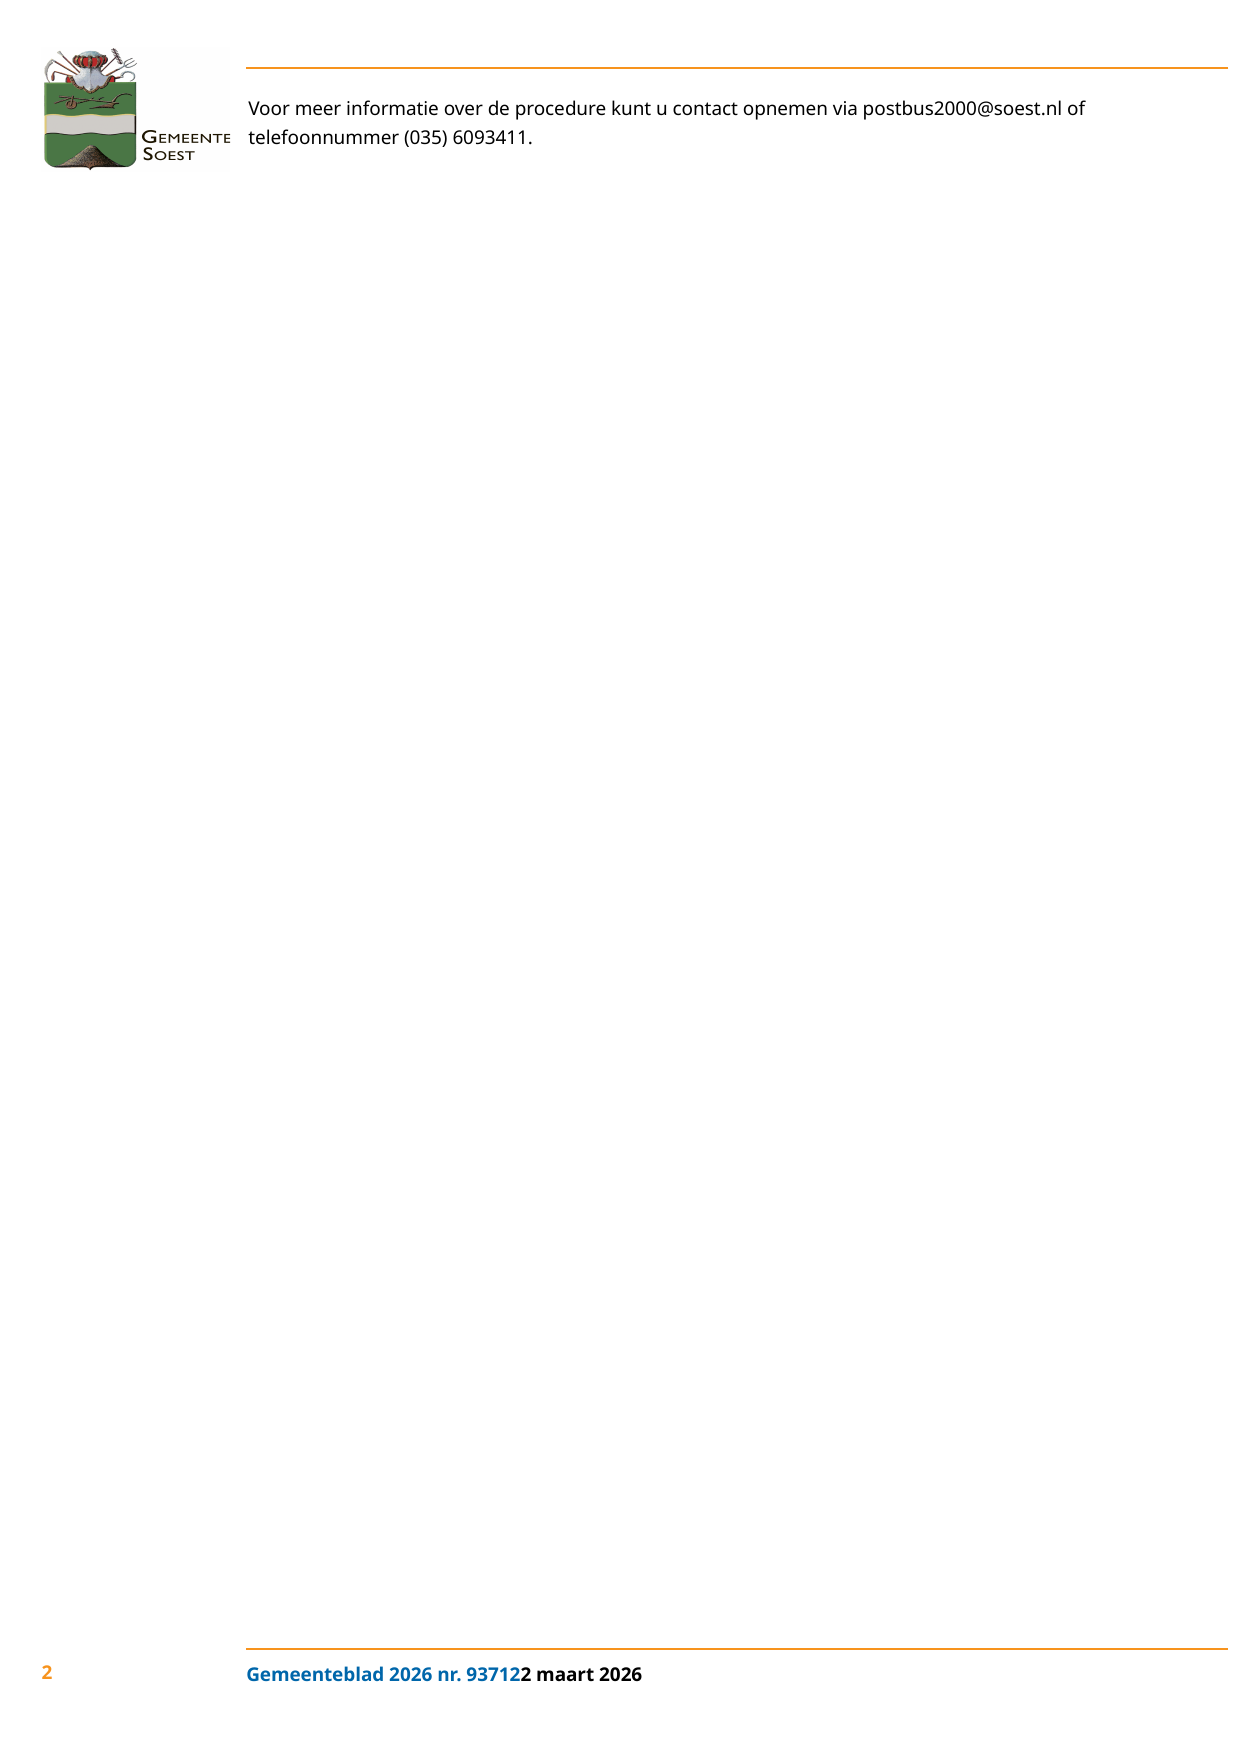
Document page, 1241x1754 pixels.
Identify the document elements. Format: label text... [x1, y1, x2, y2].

picture [41, 47, 231, 172]
text Voor meer informatie over de procedure kunt u contact opnemen via postbus2000@soest.nl of telefoonnummer (035) 6093411. [248, 95, 1152, 150]
